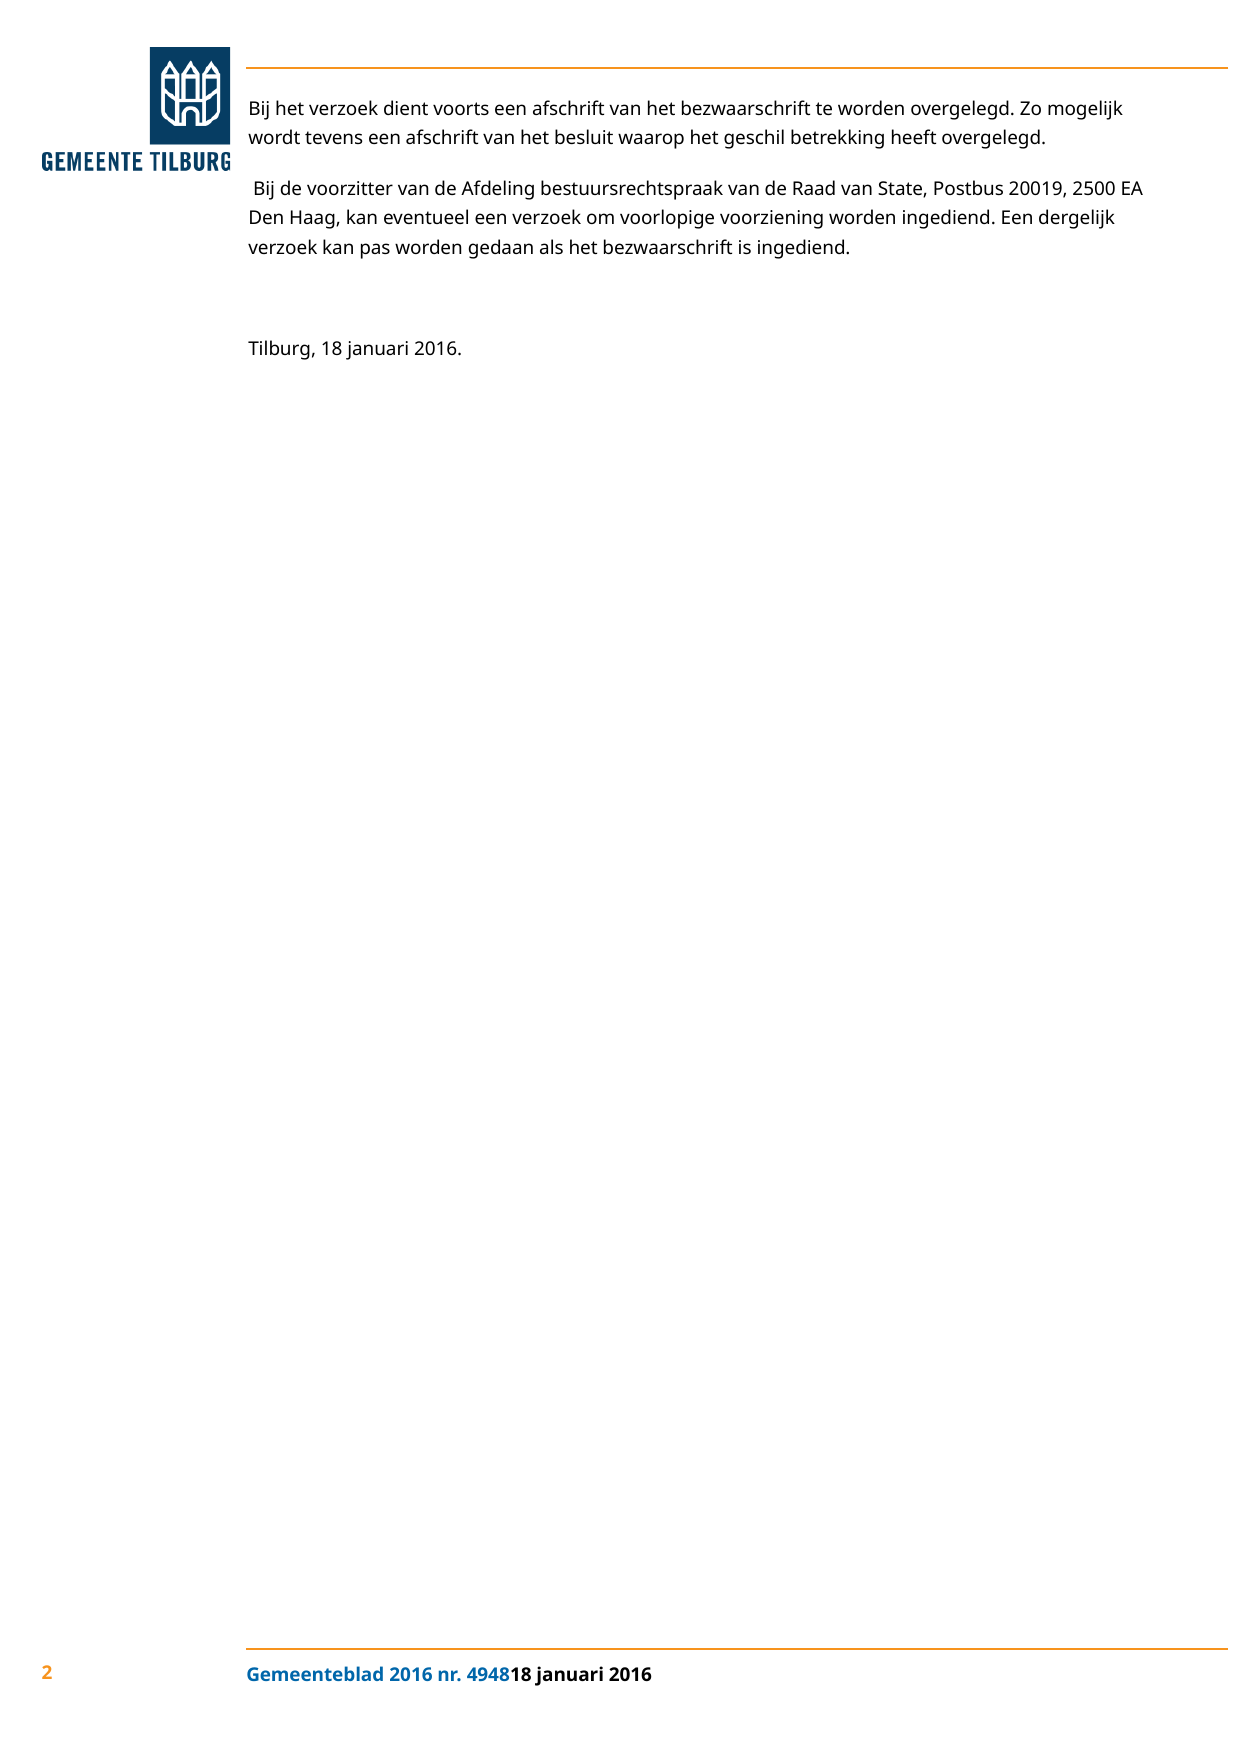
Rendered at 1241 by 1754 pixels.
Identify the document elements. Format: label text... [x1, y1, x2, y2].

picture [41, 47, 231, 172]
text Bij de voorzitter van de Afdeling bestuursrechtspraak van de Raad van State, Postbus 20019, 2500 EA Den Haag, kan eventueel een verzoek om voorlopige voorziening worden ingediend. Een dergelijk verzoek kan pas worden gedaan als het bezwaarschrift is ingediend. [248, 175, 1152, 260]
text Tilburg, 18 januari 2016. [248, 335, 1152, 361]
text Bij het verzoek dient voorts een afschrift van het bezwaarschrift te worden overgelegd. Zo mogelijk wordt tevens een afschrift van het besluit waarop het geschil betrekking heeft overgelegd. [248, 95, 1152, 150]
